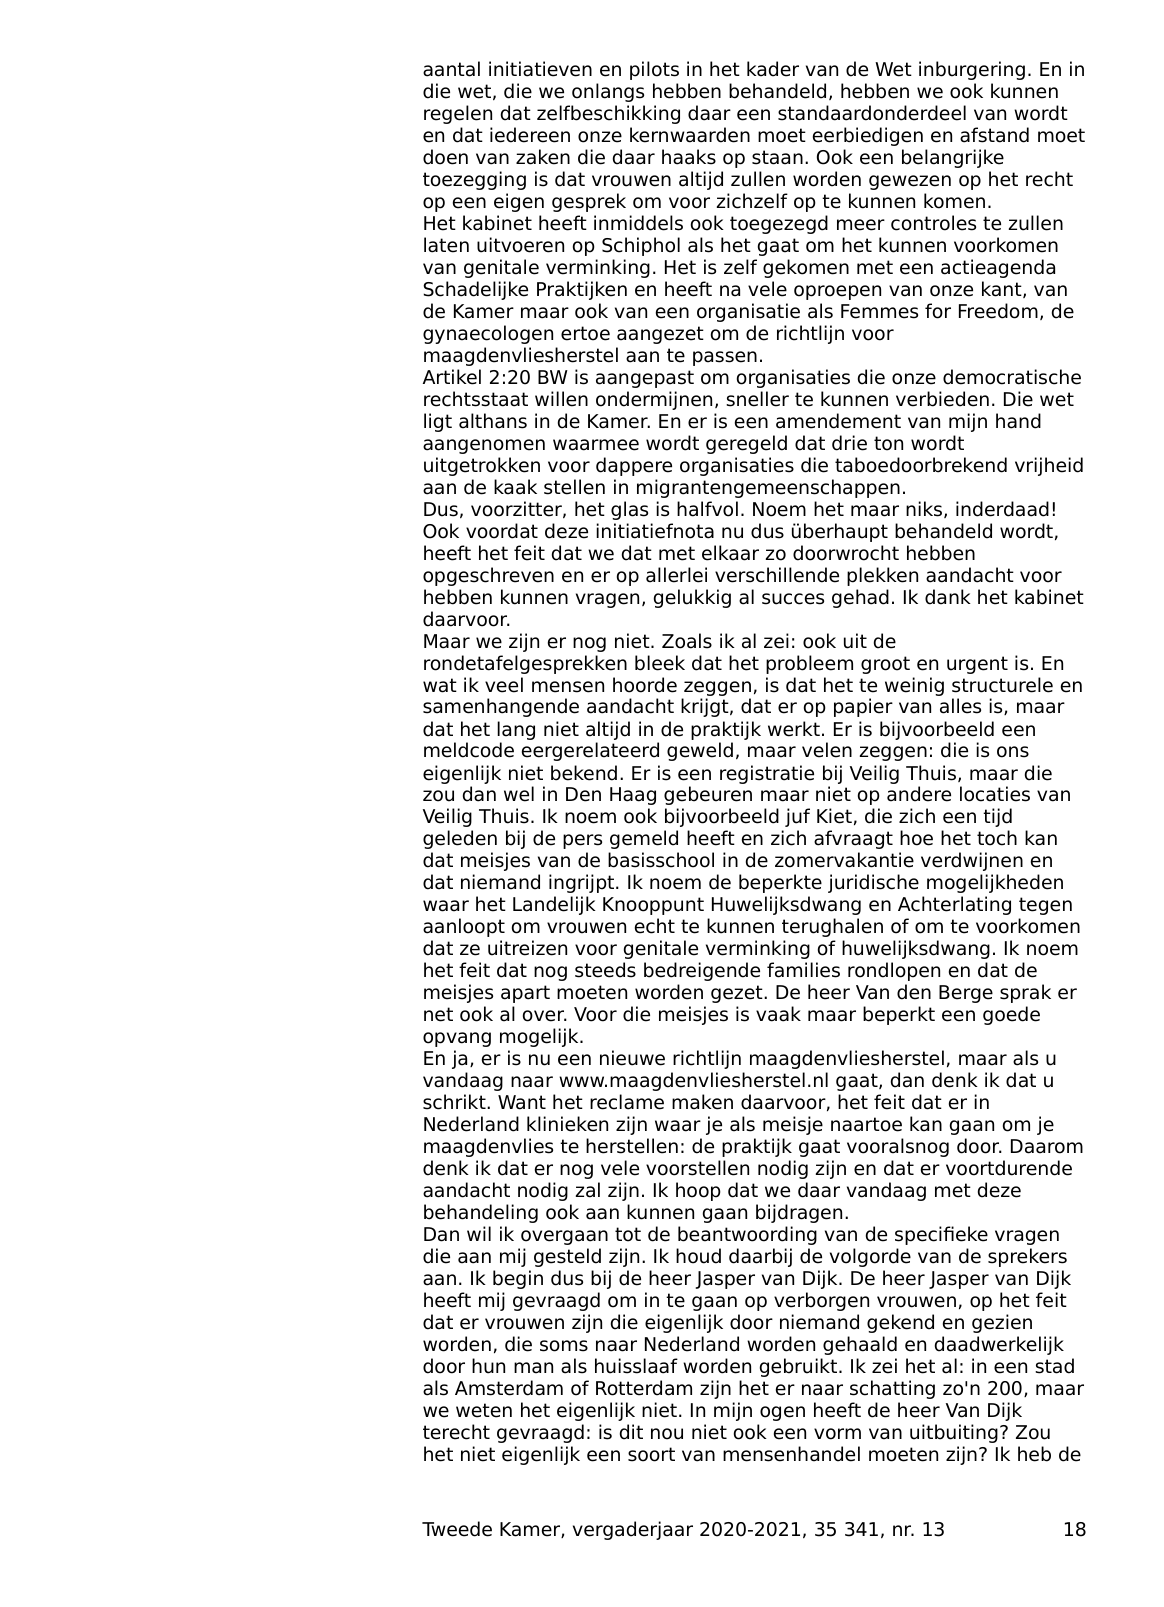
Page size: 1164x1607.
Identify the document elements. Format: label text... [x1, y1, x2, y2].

text Dan wil ik overgaan tot de beantwoording van de specifieke vragen die aan mij gesteld zijn. Ik houd daarbij de volgorde van de sprekers aan. Ik begin dus bij de heer Jasper van Dijk. De heer Jasper van Dijk heeft mij gevraagd om in te gaan op verborgen vrouwen, op het feit dat er vrouwen zijn die eigenlijk door niemand gekend en gezien worden, die soms naar Nederland worden gehaald en daadwerkelijk door hun man als huisslaaf worden gebruikt. Ik zei het al: in een stad als Amsterdam of Rotterdam zijn het er naar schatting zo'n 200, maar we weten het eigenlijk niet. In mijn ogen heeft de heer Van Dijk terecht gevraagd: is dit nou niet ook een vorm van uitbuiting? Zou het niet eigenlijk een soort van mensenhandel moeten zijn? Ik heb de [422, 1224, 1087, 1466]
text Dus, voorzitter, het glas is halfvol. Noem het maar niks, inderdaad! Ook voordat deze initiatiefnota nu dus überhaupt behandeld wordt, heeft het feit dat we dat met elkaar zo doorwrocht hebben opgeschreven en er op allerlei verschillende plekken aandacht voor hebben kunnen vragen, gelukkig al succes gehad. Ik dank het kabinet daarvoor. [422, 499, 1087, 631]
text En ja, er is nu een nieuwe richtlijn maagdenvliesherstel, maar als u vandaag naar www.maagdenvliesherstel.nl gaat, dan denk ik dat u schrikt. Want het reclame maken daarvoor, het feit dat er in Nederland klinieken zijn waar je als meisje naartoe kan gaan om je maagdenvlies te herstellen: de praktijk gaat vooralsnog door. Daarom denk ik dat er nog vele voorstellen nodig zijn en dat er voortdurende aandacht nodig zal zijn. Ik hoop dat we daar vandaag met deze behandeling ook aan kunnen gaan bijdragen. [422, 1048, 1087, 1224]
text Het kabinet heeft inmiddels ook toegezegd meer controles te zullen laten uitvoeren op Schiphol als het gaat om het kunnen voorkomen van genitale verminking. Het is zelf gekomen met een actieagenda Schadelijke Praktijken en heeft na vele oproepen van onze kant, van de Kamer maar ook van een organisatie als Femmes for Freedom, de gynaecologen ertoe aangezet om de richtlijn voor maagdenvliesherstel aan te passen. [422, 213, 1087, 367]
text Maar we zijn er nog niet. Zoals ik al zei: ook uit de rondetafelgesprekken bleek dat het probleem groot en urgent is. En wat ik veel mensen hoorde zeggen, is dat het te weinig structurele en samenhangende aandacht krijgt, dat er op papier van alles is, maar dat het lang niet altijd in de praktijk werkt. Er is bijvoorbeeld een meldcode eergerelateerd geweld, maar velen zeggen: die is ons eigenlijk niet bekend. Er is een registratie bij Veilig Thuis, maar die zou dan wel in Den Haag gebeuren maar niet op andere locaties van Veilig Thuis. Ik noem ook bijvoorbeeld juf Kiet, die zich een tijd geleden bij de pers gemeld heeft en zich afvraagt hoe het toch kan dat meisjes van de basisschool in de zomervakantie verdwijnen en dat niemand ingrijpt. Ik noem de beperkte juridische mogelijkheden waar het Landelijk Knooppunt Huwelijksdwang en Achterlating tegen aanloopt om vrouwen echt te kunnen terughalen of om te voorkomen dat ze uitreizen voor genitale verminking of huwelijksdwang. Ik noem het feit dat nog steeds bedreigende families rondlopen en dat de meisjes apart moeten worden gezet. De heer Van den Berge sprak er net ook al over. Voor die meisjes is vaak maar beperkt een goede opvang mogelijk. [422, 631, 1087, 1048]
text aantal initiatieven en pilots in het kader van de Wet inburgering. En in die wet, die we onlangs hebben behandeld, hebben we ook kunnen regelen dat zelfbeschikking daar een standaardonderdeel van wordt en dat iedereen onze kernwaarden moet eerbiedigen en afstand moet doen van zaken die daar haaks op staan. Ook een belangrijke toezegging is dat vrouwen altijd zullen worden gewezen op het recht op een eigen gesprek om voor zichzelf op te kunnen komen. [422, 59, 1087, 213]
text Artikel 2:20 BW is aangepast om organisaties die onze democratische rechtsstaat willen ondermijnen, sneller te kunnen verbieden. Die wet ligt althans in de Kamer. En er is een amendement van mijn hand aangenomen waarmee wordt geregeld dat drie ton wordt uitgetrokken voor dappere organisaties die taboedoorbrekend vrijheid aan de kaak stellen in migrantengemeenschappen. [422, 367, 1087, 499]
